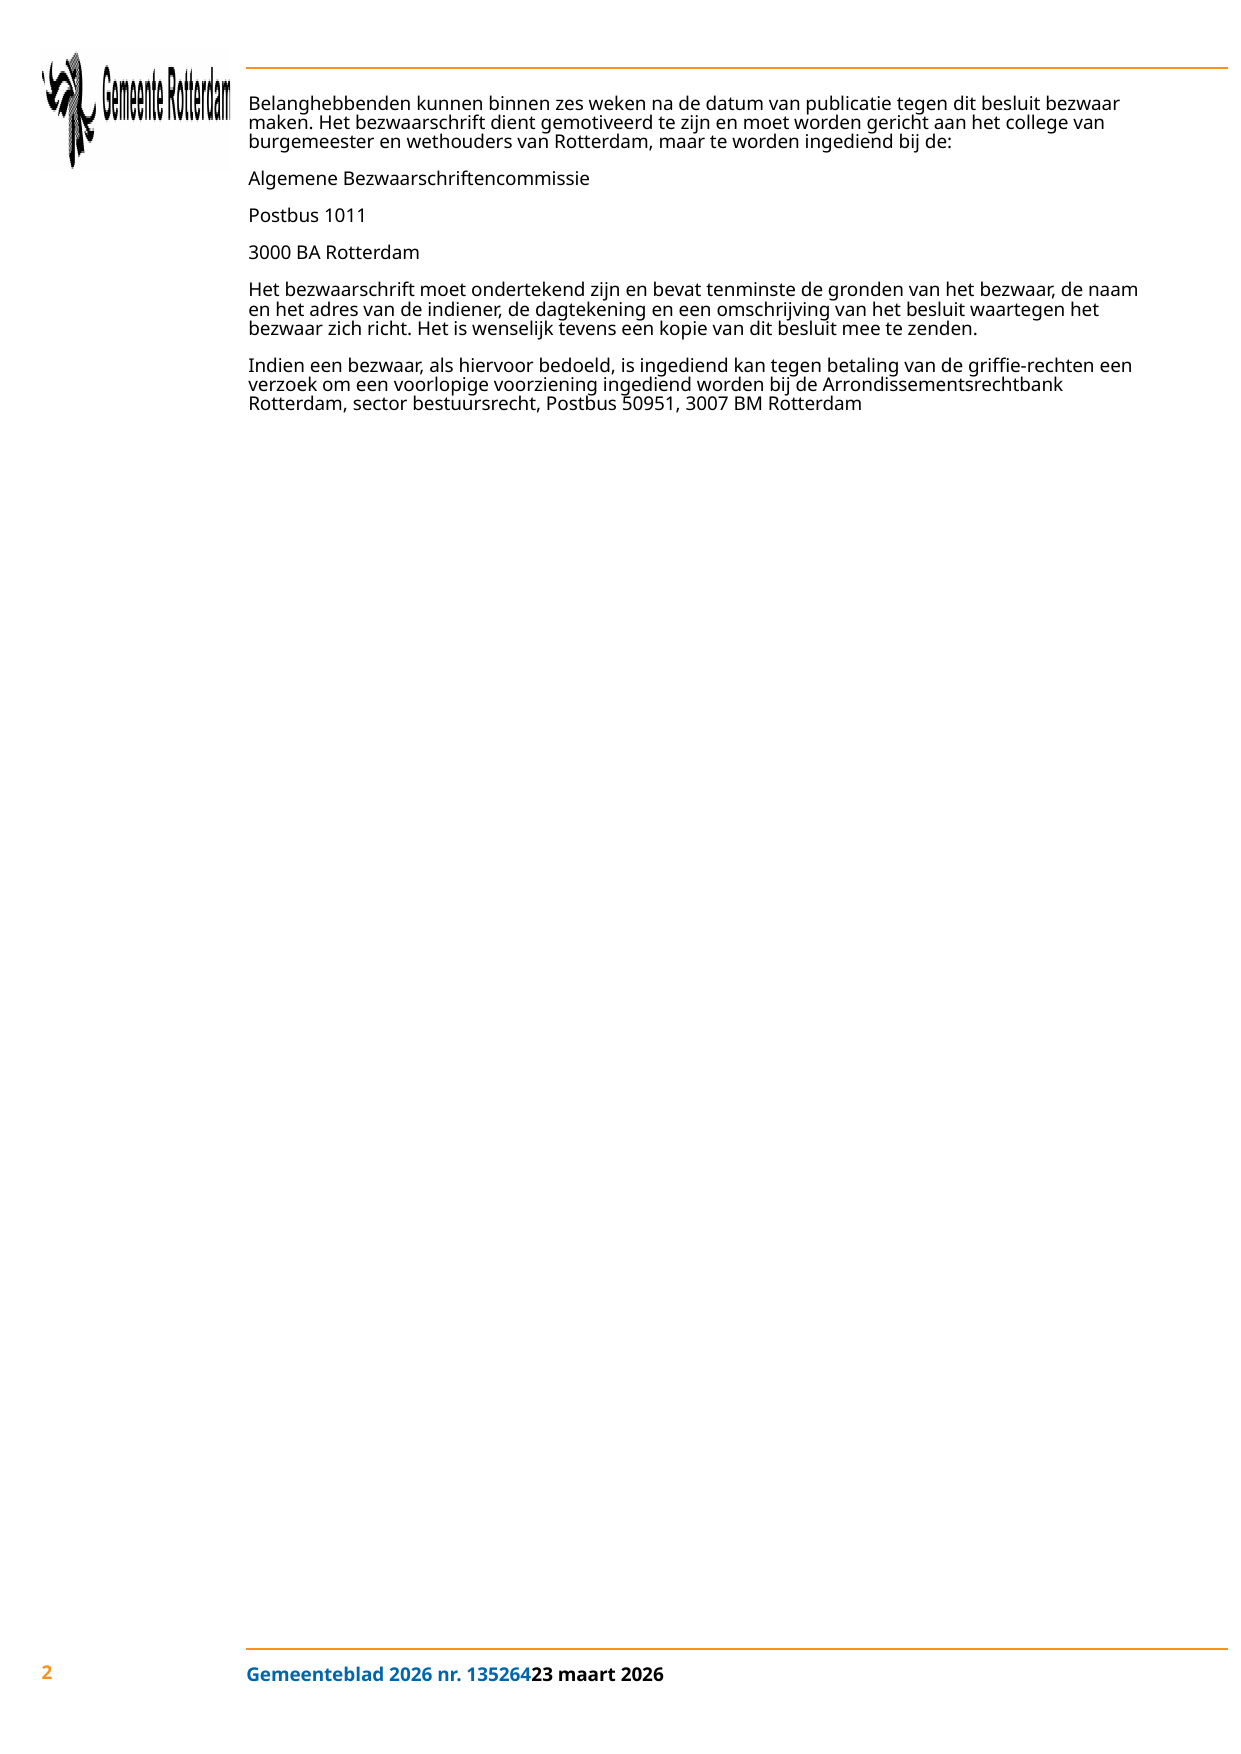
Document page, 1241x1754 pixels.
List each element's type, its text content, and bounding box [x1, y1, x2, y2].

text Indien een bezwaar, als hiervoor bedoeld, is ingediend kan tegen betaling van de griffie-rechten een verzoek om een voorlopige voorziening ingediend worden bij de Arrondissementsrechtbank Rotterdam, sector bestuursrecht, Postbus 50951, 3007 BM Rotterdam [248, 357, 1152, 414]
picture [41, 47, 231, 172]
text Postbus 1011 [248, 207, 1152, 227]
text Het bezwaarschrift moet ondertekend zijn en bevat tenminste de gronden van het bezwaar, de naam en het adres van de indiener, de dagtekening en een omschrijving van het besluit waartegen het bezwaar zich richt. Het is wenselijk tevens een kopie van dit besluit mee te zenden. [248, 281, 1152, 339]
text Belanghebbenden kunnen binnen zes weken na de datum van publicatie tegen dit besluit bezwaar maken. Het bezwaarschrift dient gemotiveerd te zijn en moet worden gericht aan het college van burgemeester en wethouders van Rotterdam, maar te worden ingediend bij de: [248, 95, 1152, 153]
text 3000 BA Rotterdam [248, 244, 1152, 263]
text Algemene Bezwaarschriftencommissie [248, 170, 1152, 189]
